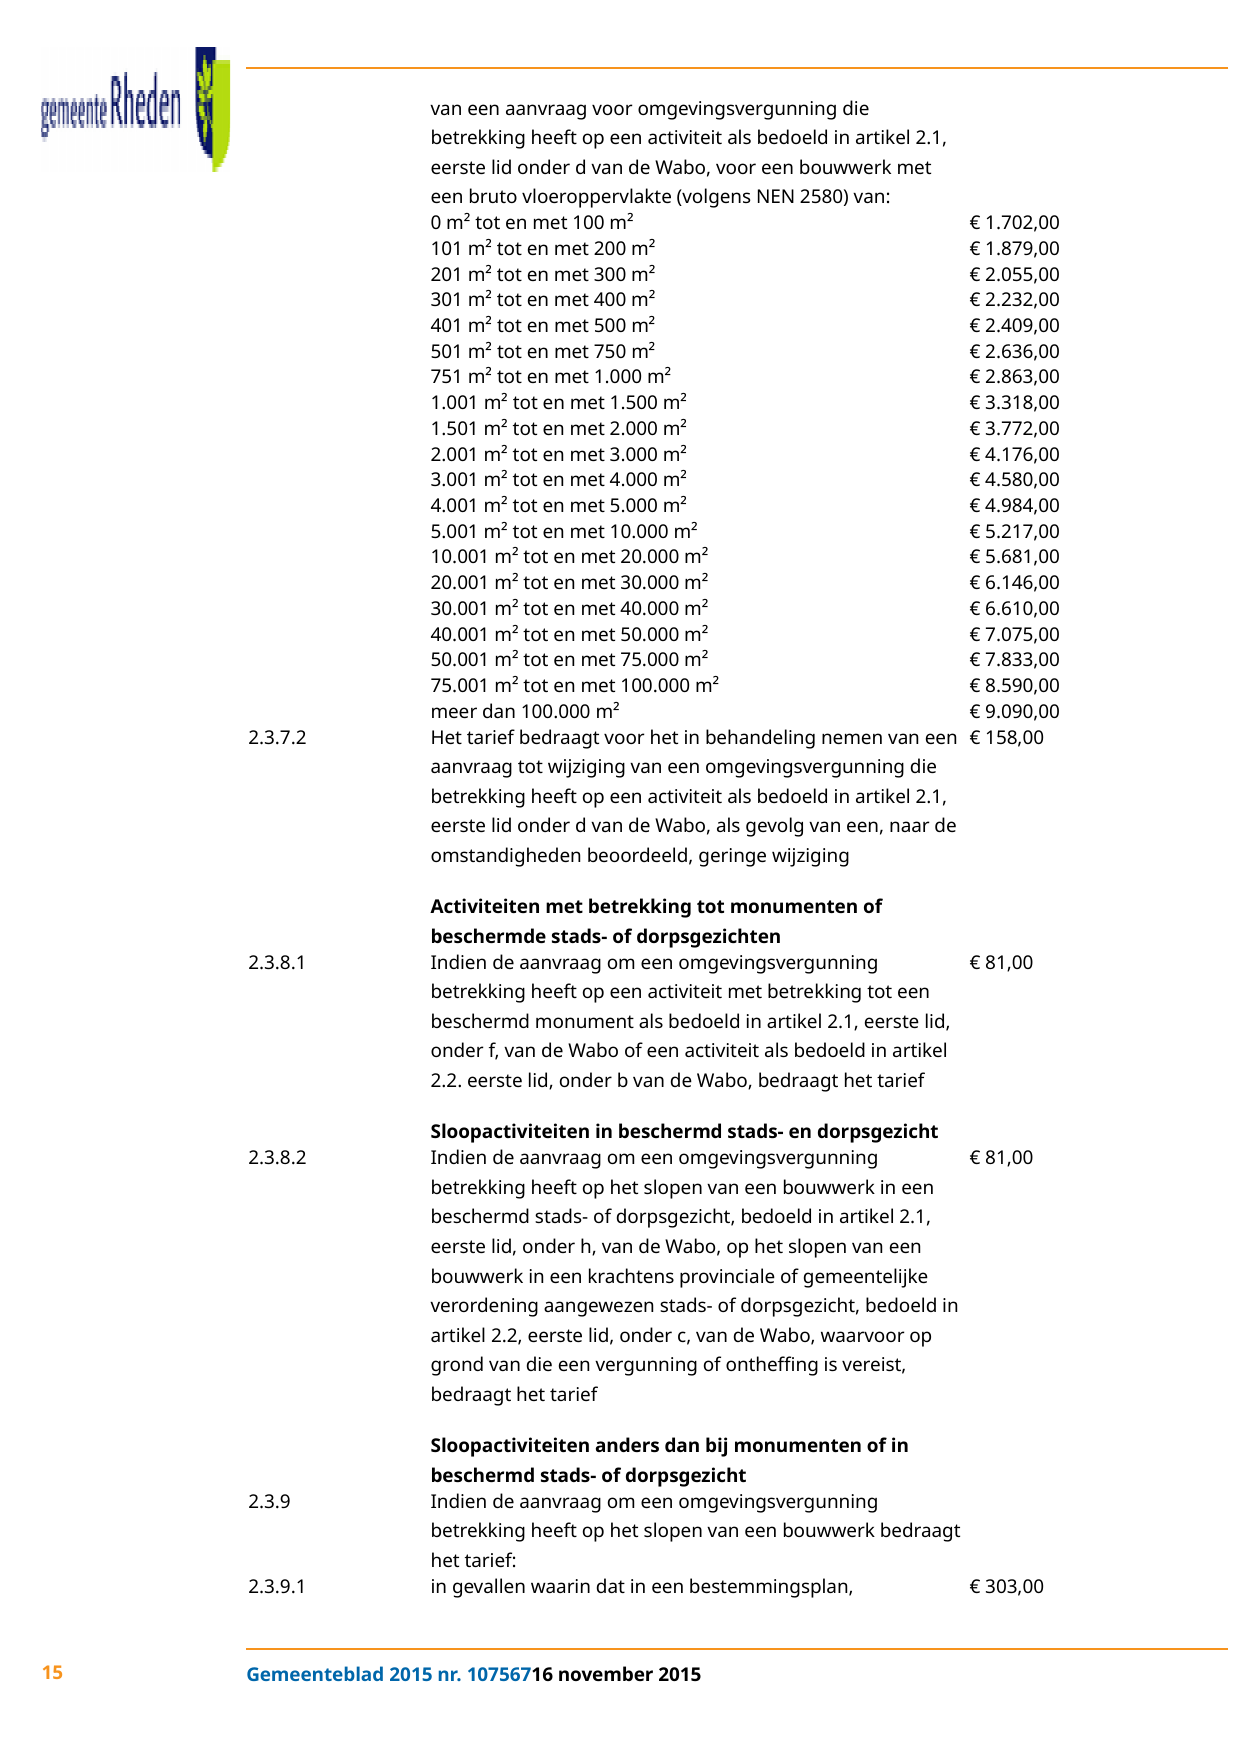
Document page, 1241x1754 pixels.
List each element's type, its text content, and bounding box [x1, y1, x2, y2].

table_cell € 5.681,00 [969, 544, 1152, 569]
table_cell [248, 544, 430, 569]
table_cell 30.001 m² tot en met 40.000 m² [430, 595, 969, 621]
table_cell 4.001 m² tot en met 5.000 m² [430, 492, 969, 518]
table_cell 0 m² tot en met 100 m² [430, 209, 969, 235]
table_cell € 2.055,00 [969, 261, 1152, 286]
table_cell 2.001 m² tot en met 3.000 m² [430, 441, 969, 467]
table_cell 10.001 m² tot en met 20.000 m² [430, 544, 969, 569]
table_cell [248, 338, 430, 364]
table_cell van een aanvraag voor omgevingsvergunning die betrekking heeft op een activiteit als bedoeld in artikel 2.1, eerste lid onder d van de Wabo, voor een bouwwerk met een bruto vloeroppervlakte (volgens NEN 2580) van: [430, 95, 969, 209]
table_cell [248, 1119, 430, 1144]
table_cell 2.3.7.2 [248, 724, 430, 868]
table_cell Indien de aanvraag om een omgevingsvergunning betrekking heeft op een activiteit met betrekking tot een beschermd monument als bedoeld in artikel 2.1, eerste lid, onder f, van de Wabo of een activiteit als bedoeld in artikel 2.2. eerste lid, onder b van de Wabo, bedraagt het tarief [430, 949, 969, 1093]
table_cell meer dan 100.000 m² [430, 698, 969, 724]
table_cell 2.3.9.1 [248, 1573, 430, 1598]
table_cell 20.001 m² tot en met 30.000 m² [430, 570, 969, 595]
table_cell 50.001 m² tot en met 75.000 m² [430, 647, 969, 672]
table_cell [430, 1093, 969, 1119]
table_cell 2.3.9 [248, 1488, 430, 1573]
table_cell € 6.146,00 [969, 570, 1152, 595]
table_cell € 6.610,00 [969, 595, 1152, 621]
table_cell € 4.984,00 [969, 492, 1152, 518]
table_cell 1.001 m² tot en met 1.500 m² [430, 389, 969, 415]
table_cell 301 m² tot en met 400 m² [430, 286, 969, 312]
table_cell € 2.409,00 [969, 312, 1152, 338]
table_cell 2.3.8.2 [248, 1145, 430, 1407]
table_cell [969, 1433, 1152, 1488]
table_cell [969, 894, 1152, 949]
table_cell 5.001 m² tot en met 10.000 m² [430, 518, 969, 544]
table_cell € 7.075,00 [969, 621, 1152, 647]
table_cell € 303,00 [969, 1573, 1152, 1598]
table_cell [969, 868, 1152, 894]
table_cell [969, 95, 1152, 209]
table_cell [248, 235, 430, 261]
table_cell € 4.176,00 [969, 441, 1152, 467]
table_cell [430, 1407, 969, 1433]
table_cell [248, 1093, 430, 1119]
table_cell [969, 1119, 1152, 1144]
table_cell [248, 364, 430, 389]
table_cell [969, 1488, 1152, 1573]
table_cell [248, 621, 430, 647]
table_cell [248, 1407, 430, 1433]
table_cell € 158,00 [969, 724, 1152, 868]
table_cell [248, 894, 430, 949]
table_cell Sloopactiviteiten in beschermd stads- en dorpsgezicht [430, 1119, 969, 1144]
table_cell [248, 492, 430, 518]
table_cell [248, 415, 430, 441]
table_cell € 1.879,00 [969, 235, 1152, 261]
table_cell [248, 673, 430, 698]
table_cell 751 m² tot en met 1.000 m² [430, 364, 969, 389]
table_cell € 5.217,00 [969, 518, 1152, 544]
table_cell [248, 467, 430, 492]
table_cell [248, 389, 430, 415]
table_cell 501 m² tot en met 750 m² [430, 338, 969, 364]
table_cell € 7.833,00 [969, 647, 1152, 672]
table_cell 101 m² tot en met 200 m² [430, 235, 969, 261]
table_cell [248, 868, 430, 894]
table_cell € 2.636,00 [969, 338, 1152, 364]
table_cell [248, 95, 430, 209]
table_cell Sloopactiviteiten anders dan bij monumenten of in beschermd stads- of dorpsgezicht [430, 1433, 969, 1488]
table_cell 3.001 m² tot en met 4.000 m² [430, 467, 969, 492]
table_cell Het tarief bedraagt voor het in behandeling nemen van een aanvraag tot wijziging van een omgevingsvergunning die betrekking heeft op een activiteit als bedoeld in artikel 2.1, eerste lid onder d van de Wabo, als gevolg van een, naar de omstandigheden beoordeeld, geringe wijziging [430, 724, 969, 868]
table_cell € 81,00 [969, 949, 1152, 1093]
table_cell in gevallen waarin dat in een bestemmingsplan, [430, 1573, 969, 1598]
table_cell 40.001 m² tot en met 50.000 m² [430, 621, 969, 647]
table_cell [248, 209, 430, 235]
table_cell € 81,00 [969, 1145, 1152, 1407]
table_cell € 2.232,00 [969, 286, 1152, 312]
table_cell [248, 441, 430, 467]
table_cell € 4.580,00 [969, 467, 1152, 492]
table_cell [248, 518, 430, 544]
table_cell [969, 1093, 1152, 1119]
table_cell [248, 261, 430, 286]
table_cell 1.501 m² tot en met 2.000 m² [430, 415, 969, 441]
table_cell [248, 1433, 430, 1488]
table_cell Indien de aanvraag om een omgevingsvergunning betrekking heeft op het slopen van een bouwwerk in een beschermd stads- of dorpsgezicht, bedoeld in artikel 2.1, eerste lid, onder h, van de Wabo, op het slopen van een bouwwerk in een krachtens provinciale of gemeentelijke verordening aangewezen stads- of dorpsgezicht, bedoeld in artikel 2.2, eerste lid, onder c, van de Wabo, waarvoor op grond van die een vergunning of ontheffing is vereist, bedraagt het tarief [430, 1145, 969, 1407]
picture [41, 47, 231, 172]
table_cell [248, 286, 430, 312]
table_cell € 8.590,00 [969, 673, 1152, 698]
table_cell € 1.702,00 [969, 209, 1152, 235]
table_cell 201 m² tot en met 300 m² [430, 261, 969, 286]
table_cell [248, 647, 430, 672]
table_cell [248, 595, 430, 621]
table_cell [248, 698, 430, 724]
table_cell € 9.090,00 [969, 698, 1152, 724]
table_cell [248, 312, 430, 338]
table_cell 2.3.8.1 [248, 949, 430, 1093]
table_cell Indien de aanvraag om een omgevingsvergunning betrekking heeft op het slopen van een bouwwerk bedraagt het tarief: [430, 1488, 969, 1573]
table_cell 75.001 m² tot en met 100.000 m² [430, 673, 969, 698]
table_cell € 3.772,00 [969, 415, 1152, 441]
table_cell [430, 868, 969, 894]
table_cell 401 m² tot en met 500 m² [430, 312, 969, 338]
table_cell [969, 1407, 1152, 1433]
table_cell € 2.863,00 [969, 364, 1152, 389]
table_cell Activiteiten met betrekking tot monumenten of beschermde stads- of dorpsgezichten [430, 894, 969, 949]
table_cell [248, 570, 430, 595]
table_cell € 3.318,00 [969, 389, 1152, 415]
